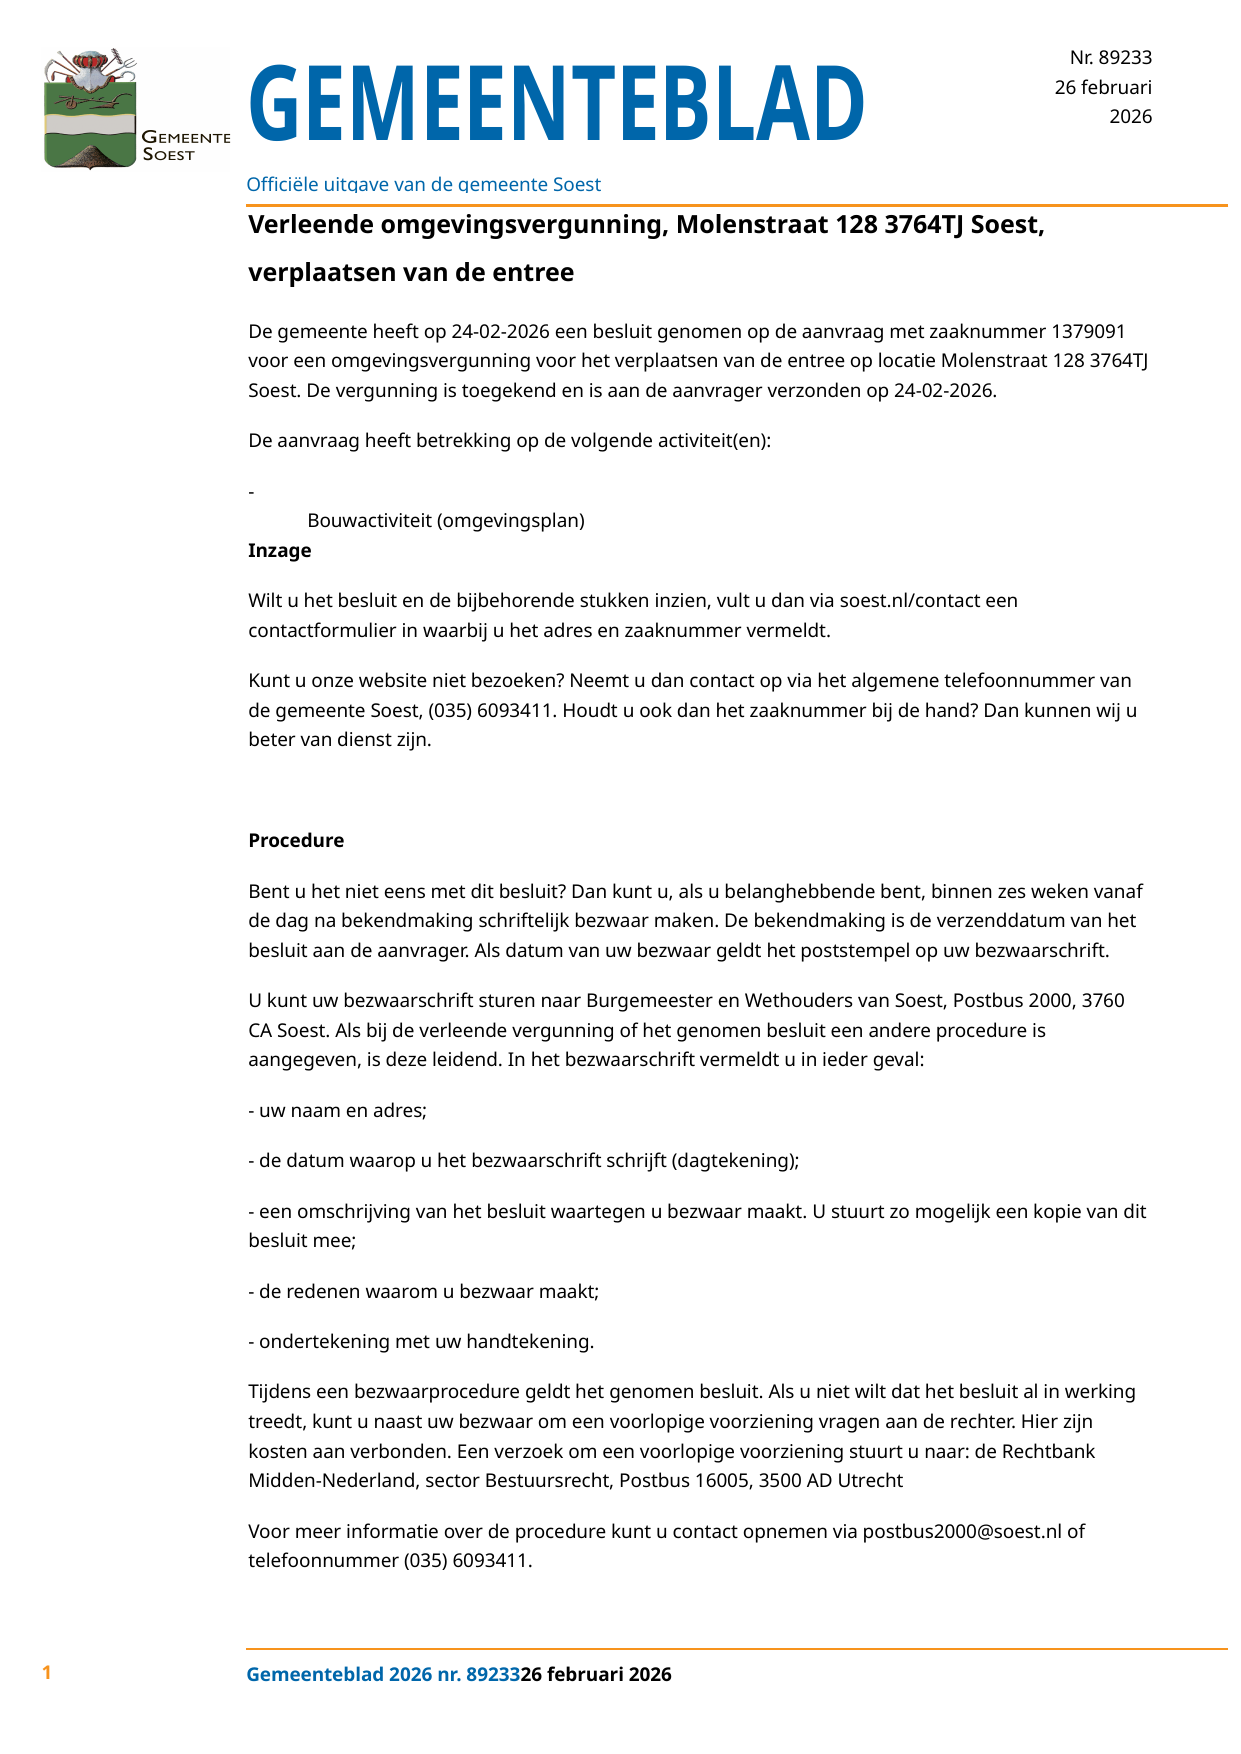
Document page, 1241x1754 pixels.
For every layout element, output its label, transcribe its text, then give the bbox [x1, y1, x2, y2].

text De gemeente heeft op 24-02-2026 een besluit genomen op de aanvraag met zaaknummer 1379091 voor een omgevingsvergunning voor het verplaatsen van de entree op locatie Molenstraat 128 3764TJ Soest. De vergunning is toegekend en is aan de aanvrager verzonden op 24-02-2026. [248, 318, 1152, 403]
text Verleende omgevingsvergunning, Molenstraat 128 3764TJ Soest, verplaatsen van de entree [248, 207, 1152, 288]
text Tijdens een bezwaarprocedure geldt het genomen besluit. Als u niet wilt dat het besluit al in werking treedt, kunt u naast uw bezwaar om een voorlopige voorziening vragen aan de rechter. Hier zijn kosten aan verbonden. Een verzoek om een voorlopige voorziening stuurt u naar: de Rechtbank Midden-Nederland, sector Bestuursrecht, Postbus 16005, 3500 AD Utrecht [248, 1379, 1152, 1493]
text - uw naam en adres; [248, 1097, 1152, 1123]
text Procedure [248, 827, 1152, 853]
text Wilt u het besluit en de bijbehorende stukken inzien, vult u dan via soest.nl/contact een contactformulier in waarbij u het adres en zaaknummer vermeldt. [248, 587, 1152, 643]
picture [41, 47, 231, 172]
text - de datum waarop u het bezwaarschrift schrijft (dagtekening); [248, 1147, 1152, 1173]
text - de redenen waarom u bezwaar maakt; [248, 1278, 1152, 1304]
text Inzage [248, 537, 1152, 563]
list Bouwactiviteit (omgevingsplan) [248, 507, 1152, 533]
text Kunt u onze website niet bezoeken? Neemt u dan contact op via het algemene telefoonnummer van de gemeente Soest, (035) 6093411. Houdt u ook dan het zaaknummer bij de hand? Dan kunnen wij u beter van dienst zijn. [248, 667, 1152, 752]
text De aanvraag heeft betrekking op de volgende activiteit(en): [248, 427, 1152, 453]
text Bent u het niet eens met dit besluit? Dan kunt u, als u belanghebbende bent, binnen zes weken vanaf de dag na bekendmaking schriftelijk bezwaar maken. De bekendmaking is de verzenddatum van het besluit aan de aanvrager. Als datum van uw bezwaar geldt het poststempel op uw bezwaarschrift. [248, 878, 1152, 963]
text - een omschrijving van het besluit waartegen u bezwaar maakt. U stuurt zo mogelijk een kopie van dit besluit mee; [248, 1198, 1152, 1253]
text Voor meer informatie over de procedure kunt u contact opnemen via postbus2000@soest.nl of telefoonnummer (035) 6093411. [248, 1518, 1152, 1573]
text - ondertekening met uw handtekening. [248, 1328, 1152, 1354]
text U kunt uw bezwaarschrift sturen naar Burgemeester en Wethouders van Soest, Postbus 2000, 3760 CA Soest. Als bij de verleende vergunning of het genomen besluit een andere procedure is aangegeven, is deze leidend. In het bezwaarschrift vermeldt u in ieder geval: [248, 987, 1152, 1072]
